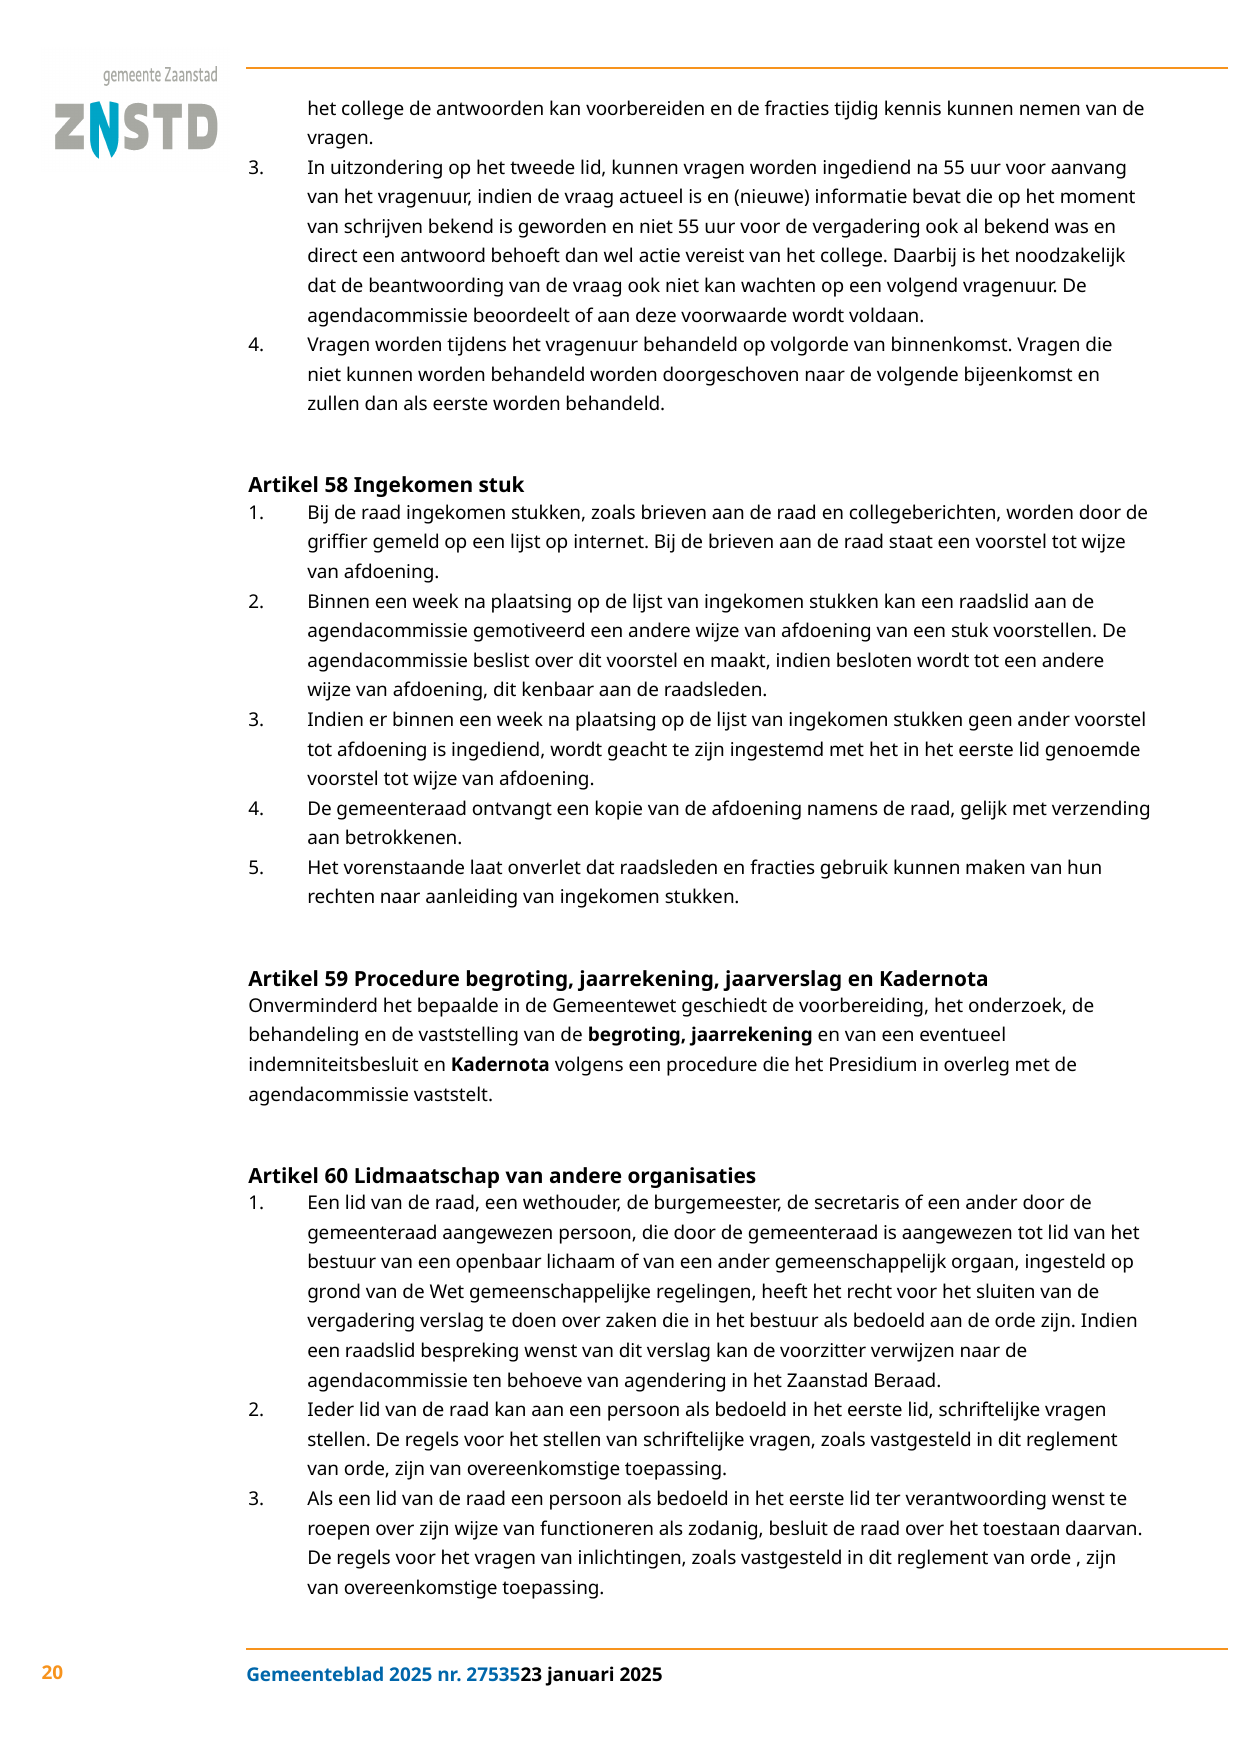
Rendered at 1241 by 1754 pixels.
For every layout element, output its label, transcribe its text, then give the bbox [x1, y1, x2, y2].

list De gemeenteraad ontvangt een kopie van de afdoening namens de raad, gelijk met verzending aan betrokkenen. [248, 795, 1152, 850]
list Bij de raad ingekomen stukken, zoals brieven aan de raad en collegeberichten, worden door de griffier gemeld op een lijst op internet. Bij de brieven aan de raad staat een voorstel tot wijze van afdoening. [248, 499, 1152, 584]
text Artikel 59 Procedure begroting, jaarrekening, jaarverslag en Kadernota [248, 964, 1152, 992]
list het college de antwoorden kan voorbereiden en de fracties tijdig kennis kunnen nemen van de vragen. [248, 95, 1152, 150]
text Artikel 58 Ingekomen stuk [248, 471, 1152, 499]
list Een lid van de raad, een wethouder, de burgemeester, de secretaris of een ander door de gemeenteraad aangewezen persoon, die door de gemeenteraad is aangewezen tot lid van het bestuur van een openbaar lichaam of van een ander gemeenschappelijk orgaan, ingesteld op grond van de Wet gemeenschappelijke regelingen, heeft het recht voor het sluiten van de vergadering verslag te doen over zaken die in het bestuur als bedoeld aan de orde zijn. Indien een raadslid bespreking wenst van dit verslag kan de voorzitter verwijzen naar de agendacommissie ten behoeve van agendering in het Zaanstad Beraad. [248, 1189, 1152, 1392]
picture [41, 47, 231, 172]
list Ieder lid van de raad kan aan een persoon als bedoeld in het eerste lid, schriftelijke vragen stellen. De regels voor het stellen van schriftelijke vragen, zoals vastgesteld in dit reglement van orde, zijn van overeenkomstige toepassing. [248, 1396, 1152, 1481]
list Het vorenstaande laat onverlet dat raadsleden en fracties gebruik kunnen maken van hun rechten naar aanleiding van ingekomen stukken. [248, 854, 1152, 909]
list Vragen worden tijdens het vragenuur behandeld op volgorde van binnenkomst. Vragen die niet kunnen worden behandeld worden doorgeschoven naar de volgende bijeenkomst en zullen dan als eerste worden behandeld. [248, 331, 1152, 416]
list In uitzondering op het tweede lid, kunnen vragen worden ingediend na 55 uur voor aanvang van het vragenuur, indien de vraag actueel is en (nieuwe) informatie bevat die op het moment van schrijven bekend is geworden en niet 55 uur voor de vergadering ook al bekend was en direct een antwoord behoeft dan wel actie vereist van het college. Daarbij is het noodzakelijk dat de beantwoording van de vraag ook niet kan wachten op een volgend vragenuur. De agendacommissie beoordeelt of aan deze voorwaarde wordt voldaan. [248, 154, 1152, 328]
list Als een lid van de raad een persoon als bedoeld in het eerste lid ter verantwoording wenst te roepen over zijn wijze van functioneren als zodanig, besluit de raad over het toestaan daarvan. De regels voor het vragen van inlichtingen, zoals vastgesteld in dit reglement van orde , zijn van overeenkomstige toepassing. [248, 1485, 1152, 1599]
text Onverminderd het bepaalde in de Gemeentewet geschiedt de voorbereiding, het onderzoek, de behandeling en de vaststelling van de begroting, jaarrekening en van een eventueel indemniteitsbesluit en Kadernota volgens een procedure die het Presidium in overleg met de agendacommissie vaststelt. [248, 992, 1152, 1107]
list Binnen een week na plaatsing op de lijst van ingekomen stukken kan een raadslid aan de agendacommissie gemotiveerd een andere wijze van afdoening van een stuk voorstellen. De agendacommissie beslist over dit voorstel en maakt, indien besloten wordt tot een andere wijze van afdoening, dit kenbaar aan de raadsleden. [248, 588, 1152, 702]
text Artikel 60 Lidmaatschap van andere organisaties [248, 1161, 1152, 1189]
list Indien er binnen een week na plaatsing op de lijst van ingekomen stukken geen ander voorstel tot afdoening is ingediend, wordt geacht te zijn ingestemd met het in het eerste lid genoemde voorstel tot wijze van afdoening. [248, 706, 1152, 791]
